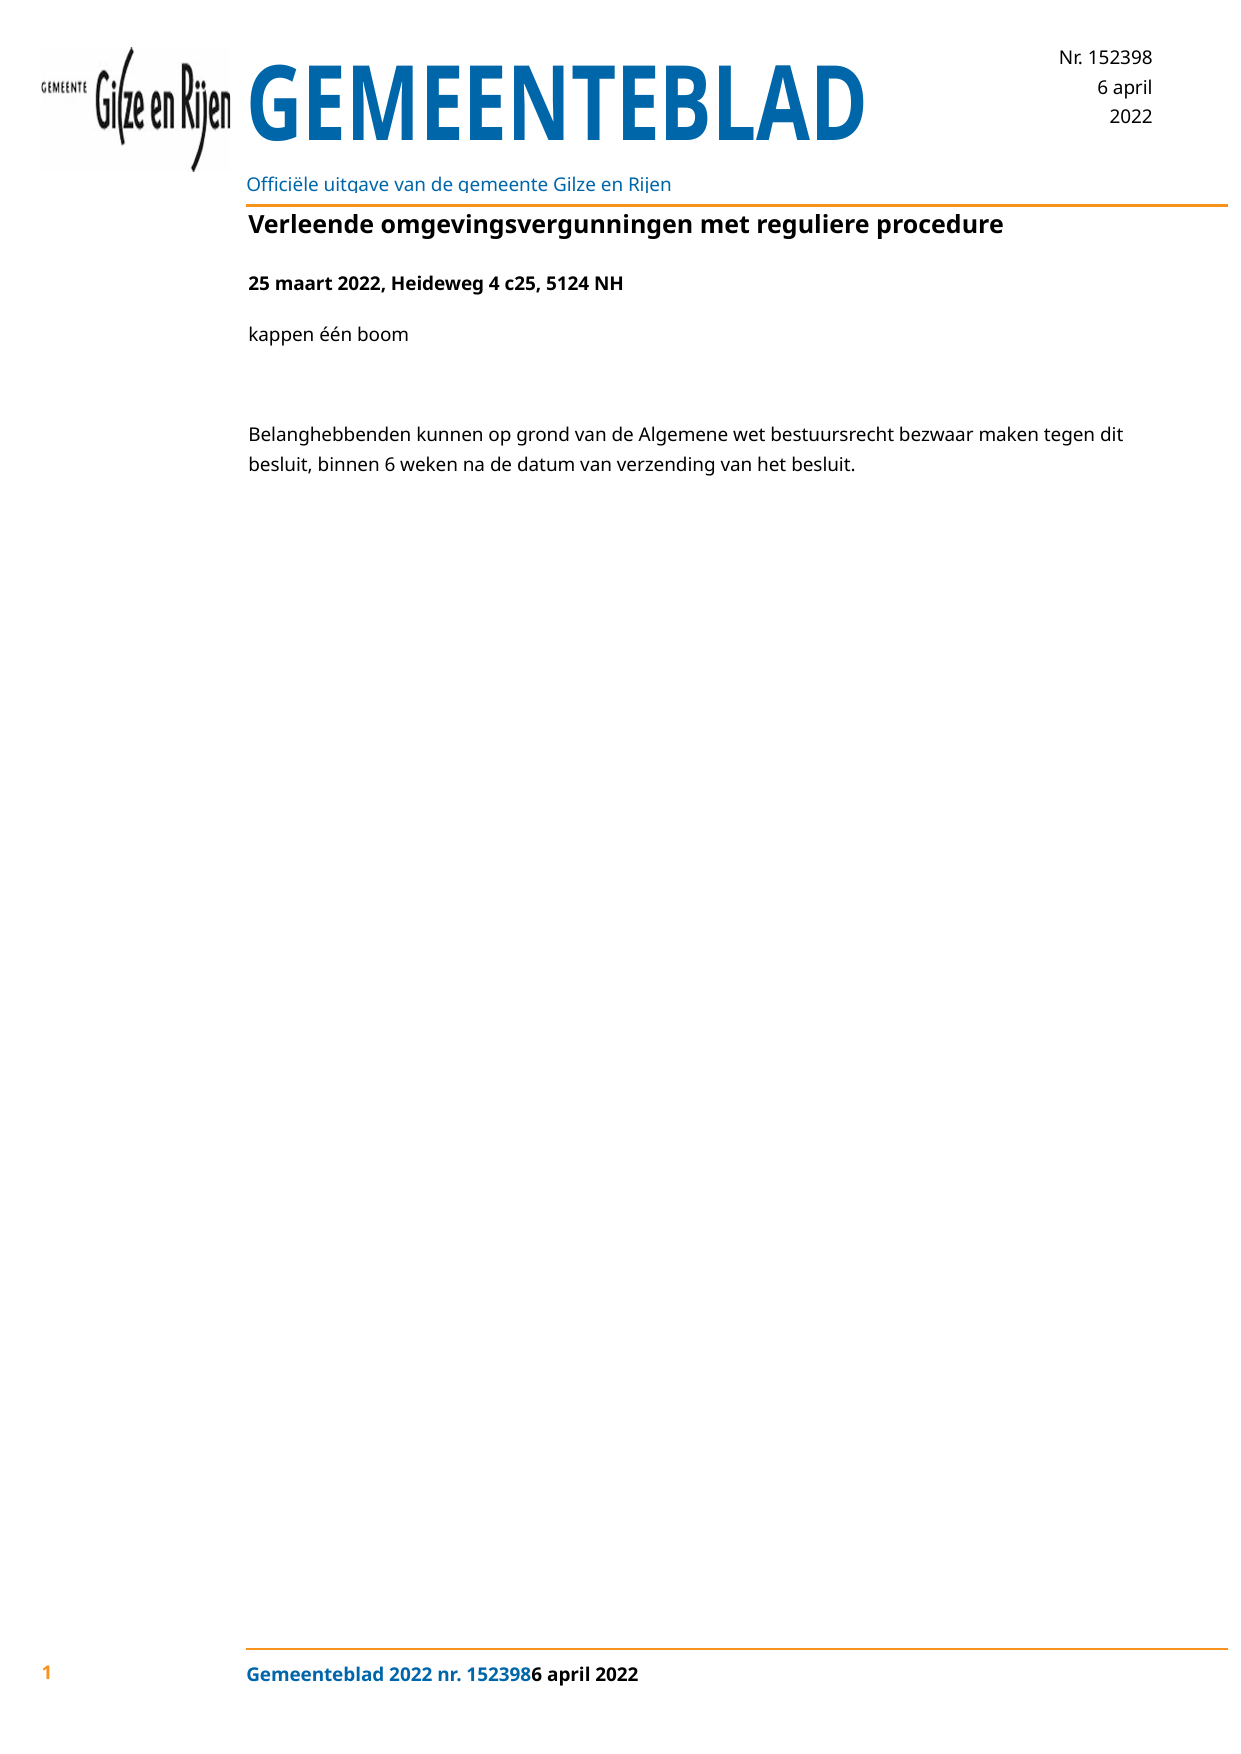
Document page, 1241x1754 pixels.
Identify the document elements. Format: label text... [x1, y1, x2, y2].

picture [41, 47, 231, 172]
text kappen één boom [248, 321, 1152, 346]
text 25 maart 2022, Heideweg 4 c25, 5124 NH [248, 270, 1152, 296]
text Verleende omgevingsvergunningen met reguliere procedure [248, 207, 1152, 241]
text Belanghebbenden kunnen op grond van de Algemene wet bestuursrecht bezwaar maken tegen dit besluit, binnen 6 weken na de datum van verzending van het besluit. [248, 422, 1152, 477]
